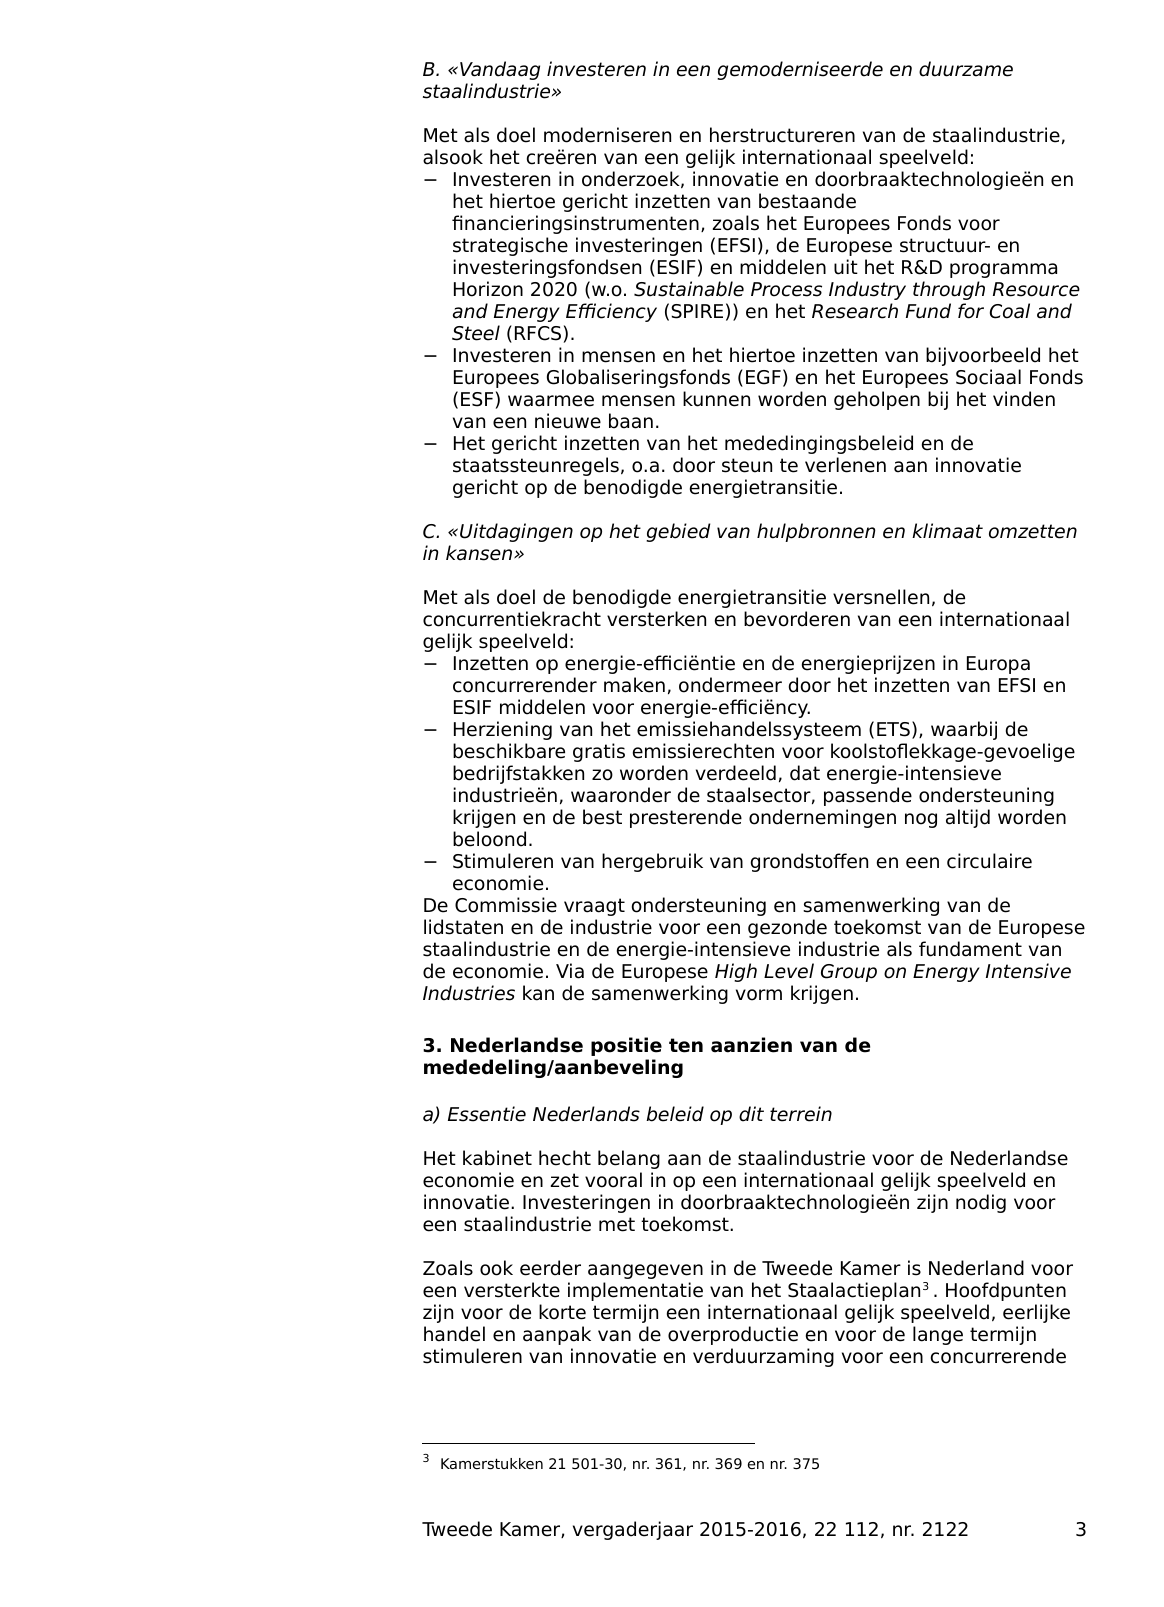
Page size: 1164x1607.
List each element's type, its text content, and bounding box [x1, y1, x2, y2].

text − Investeren in onderzoek, innovatie en doorbraaktechnologieën en het hiertoe gericht inzetten van bestaande financieringsinstrumenten, zoals het Europees Fonds voor strategische investeringen (EFSI), de Europese structuur- en investeringsfondsen (ESIF) en middelen uit het R&D programma Horizon 2020 (w.o. Sustainable Process Industry through Resource and Energy Efficiency (SPIRE)) en het Research Fund for Coal and Steel (RFCS). [422, 169, 1087, 345]
subtitle a) Essentie Nederlands beleid op dit terrein [422, 1104, 1087, 1126]
text Het kabinet hecht belang aan de staalindustrie voor de Nederlandse economie en zet vooral in op een internationaal gelijk speelveld en innovatie. Investeringen in doorbraaktechnologieën zijn nodig voor een staalindustrie met toekomst. [422, 1148, 1087, 1236]
text − Stimuleren van hergebruik van grondstoffen en een circulaire economie. [422, 851, 1087, 895]
text − Inzetten op energie-efficiëntie en de energieprijzen in Europa concurrerender maken, ondermeer door het inzetten van EFSI en ESIF middelen voor energie-efficiëncy. [422, 653, 1087, 719]
text De Commissie vraagt ondersteuning en samenwerking van de lidstaten en de industrie voor een gezonde toekomst van de Europese staalindustrie en de energie-intensieve industrie als fundament van de economie. Via de Europese High Level Group on Energy Intensive Industries kan de samenwerking vorm krijgen. [422, 895, 1087, 1005]
text Kamerstukken 21 501-30, nr. 361, nr. 369 en nr. 375 [422, 1452, 1087, 1474]
text − Het gericht inzetten van het mededingingsbeleid en de staatssteunregels, o.a. door steun te verlenen aan innovatie gericht op de benodigde energietransitie. [422, 433, 1087, 499]
subtitle 3. Nederlandse positie ten aanzien van de mededeling/aanbeveling [422, 1035, 1087, 1079]
text Met als doel moderniseren en herstructureren van de staalindustrie, alsook het creëren van een gelijk internationaal speelveld: [422, 125, 1087, 169]
text Met als doel de benodigde energietransitie versnellen, de concurrentiekracht versterken en bevorderen van een internationaal gelijk speelveld: [422, 587, 1087, 653]
subtitle B. «Vandaag investeren in een gemoderniseerde en duurzame staalindustrie» [422, 59, 1087, 103]
text − Investeren in mensen en het hiertoe inzetten van bijvoorbeeld het Europees Globaliseringsfonds (EGF) en het Europees Sociaal Fonds (ESF) waarmee mensen kunnen worden geholpen bij het vinden van een nieuwe baan. [422, 345, 1087, 433]
subtitle C. «Uitdagingen op het gebied van hulpbronnen en klimaat omzetten in kansen» [422, 521, 1087, 565]
text Zoals ook eerder aangegeven in de Tweede Kamer is Nederland voor een versterkte implementatie van het Staalactieplan. Hoofdpunten zijn voor de korte termijn een internationaal gelijk speelveld, eerlijke handel en aanpak van de overproductie en voor de lange termijn stimuleren van innovatie en verduurzaming voor een concurrerende [422, 1258, 1087, 1368]
text − Herziening van het emissiehandelssysteem (ETS), waarbij de beschikbare gratis emissierechten voor koolstoflekkage-gevoelige bedrijfstakken zo worden verdeeld, dat energie-intensieve industrieën, waaronder de staalsector, passende ondersteuning krijgen en de best presterende ondernemingen nog altijd worden beloond. [422, 719, 1087, 851]
